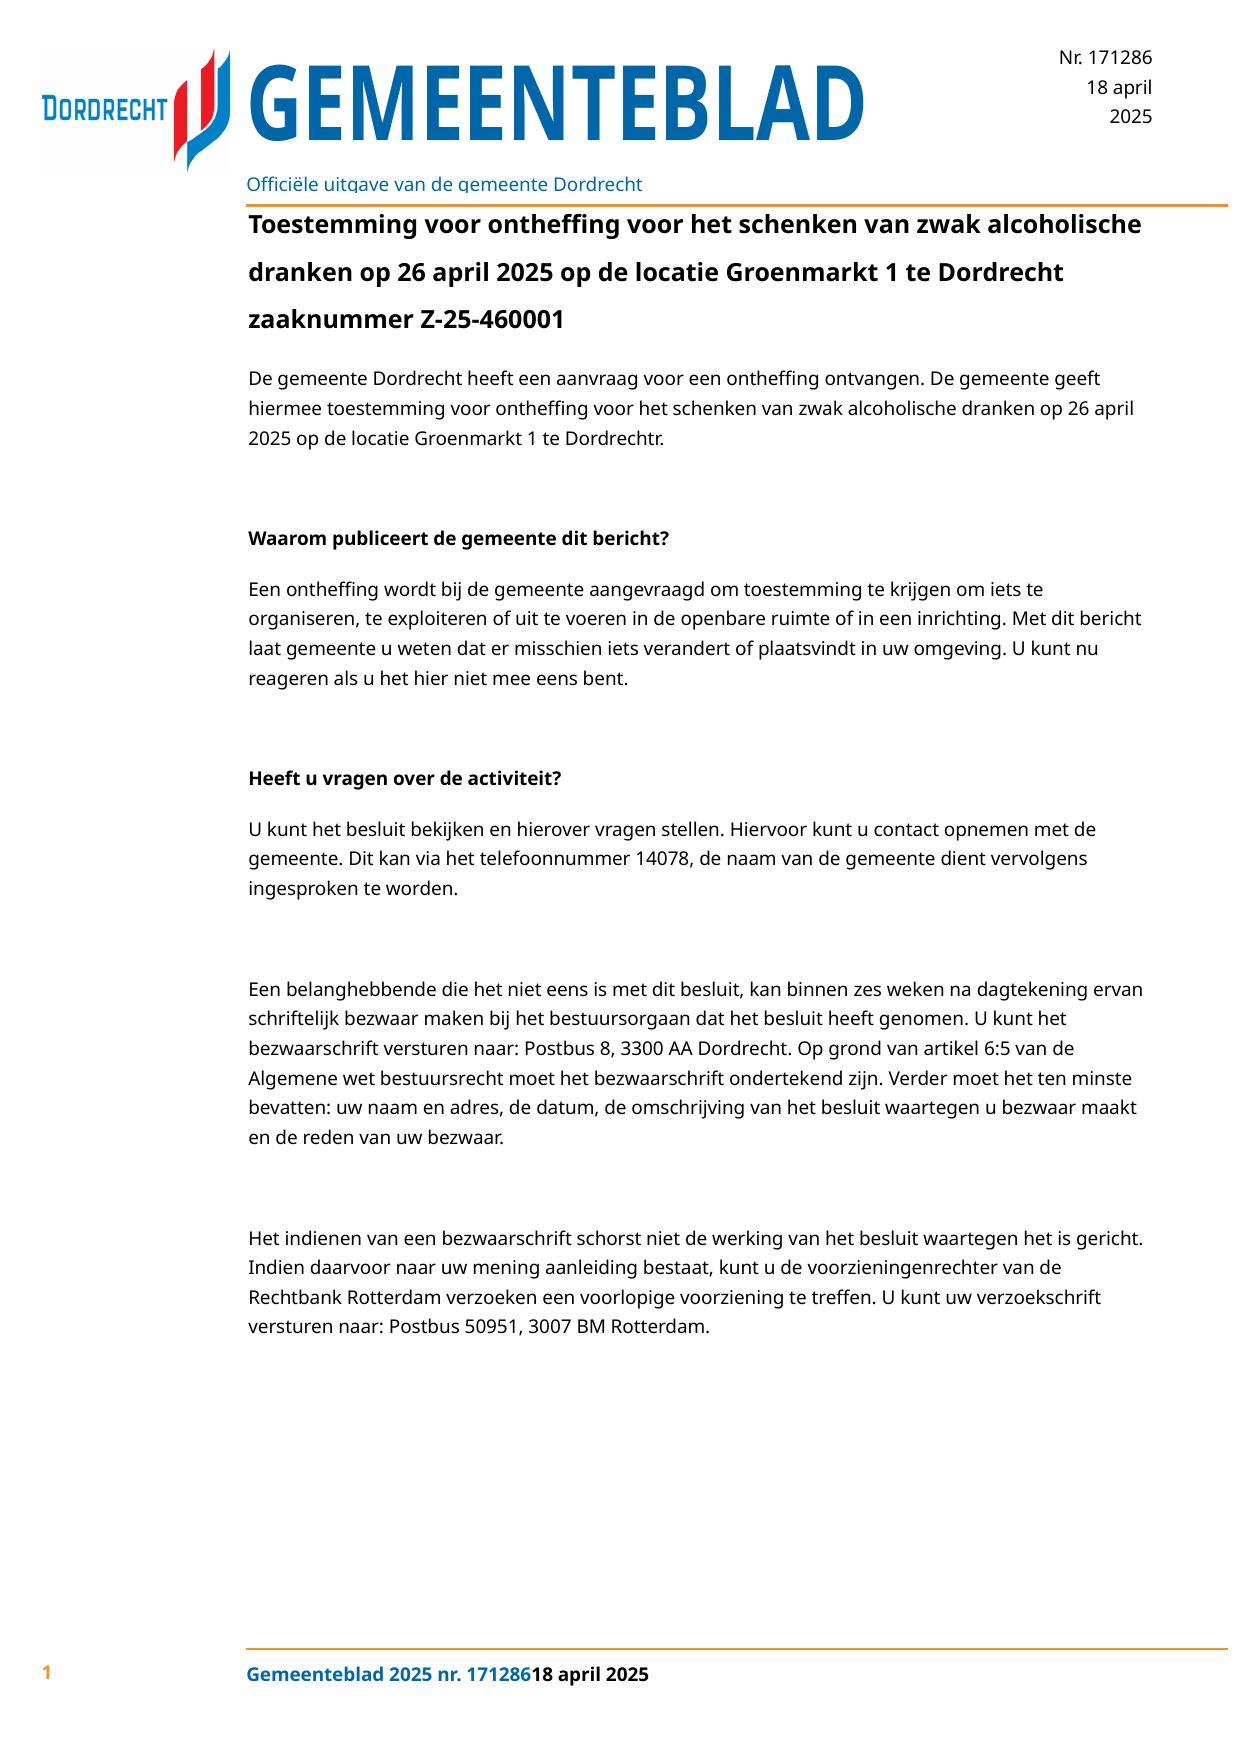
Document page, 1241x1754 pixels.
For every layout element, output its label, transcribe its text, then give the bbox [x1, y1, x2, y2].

text U kunt het besluit bekijken en hierover vragen stellen. Hiervoor kunt u contact opnemen met de gemeente. Dit kan via het telefoonnummer 14078, de naam van de gemeente dient vervolgens ingesproken te worden. [248, 816, 1152, 901]
text Waarom publiceert de gemeente dit bericht? [248, 526, 1152, 551]
text De gemeente Dordrecht heeft een aanvraag voor een ontheffing ontvangen. De gemeente geeft hiermee toestemming voor ontheffing voor het schenken van zwak alcoholische dranken op 26 april 2025 op de locatie Groenmarkt 1 te Dordrechtr. [248, 366, 1152, 450]
text Toestemming voor ontheffing voor het schenken van zwak alcoholische dranken op 26 april 2025 op de locatie Groenmarkt 1 te Dordrecht zaaknummer Z-25-460001 [248, 207, 1152, 336]
picture [41, 47, 231, 172]
text Een ontheffing wordt bij de gemeente aangevraagd om toestemming te krijgen om iets te organiseren, te exploiteren of uit te voeren in de openbare ruimte of in een inrichting. Met dit bericht laat gemeente u weten dat er misschien iets verandert of plaatsvindt in uw omgeving. U kunt nu reageren als u het hier niet mee eens bent. [248, 576, 1152, 690]
text Het indienen van een bezwaarschrift schorst niet de werking van het besluit waartegen het is gericht. Indien daarvoor naar uw mening aanleiding bestaat, kunt u de voorzieningenrechter van de Rechtbank Rotterdam verzoeken een voorlopige voorziening te treffen. U kunt uw verzoekschrift versturen naar: Postbus 50951, 3007 BM Rotterdam. [248, 1225, 1152, 1339]
text Een belanghebbende die het niet eens is met dit besluit, kan binnen zes weken na dagtekening ervan schriftelijk bezwaar maken bij het bestuursorgaan dat het besluit heeft genomen. U kunt het bezwaarschrift versturen naar: Postbus 8, 3300 AA Dordrecht. Op grond van artikel 6:5 van de Algemene wet bestuursrecht moet het bezwaarschrift ondertekend zijn. Verder moet het ten minste bevatten: uw naam en adres, de datum, de omschrijving van het besluit waartegen u bezwaar maakt en de reden van uw bezwaar. [248, 976, 1152, 1149]
text Heeft u vragen over de activiteit? [248, 766, 1152, 791]
